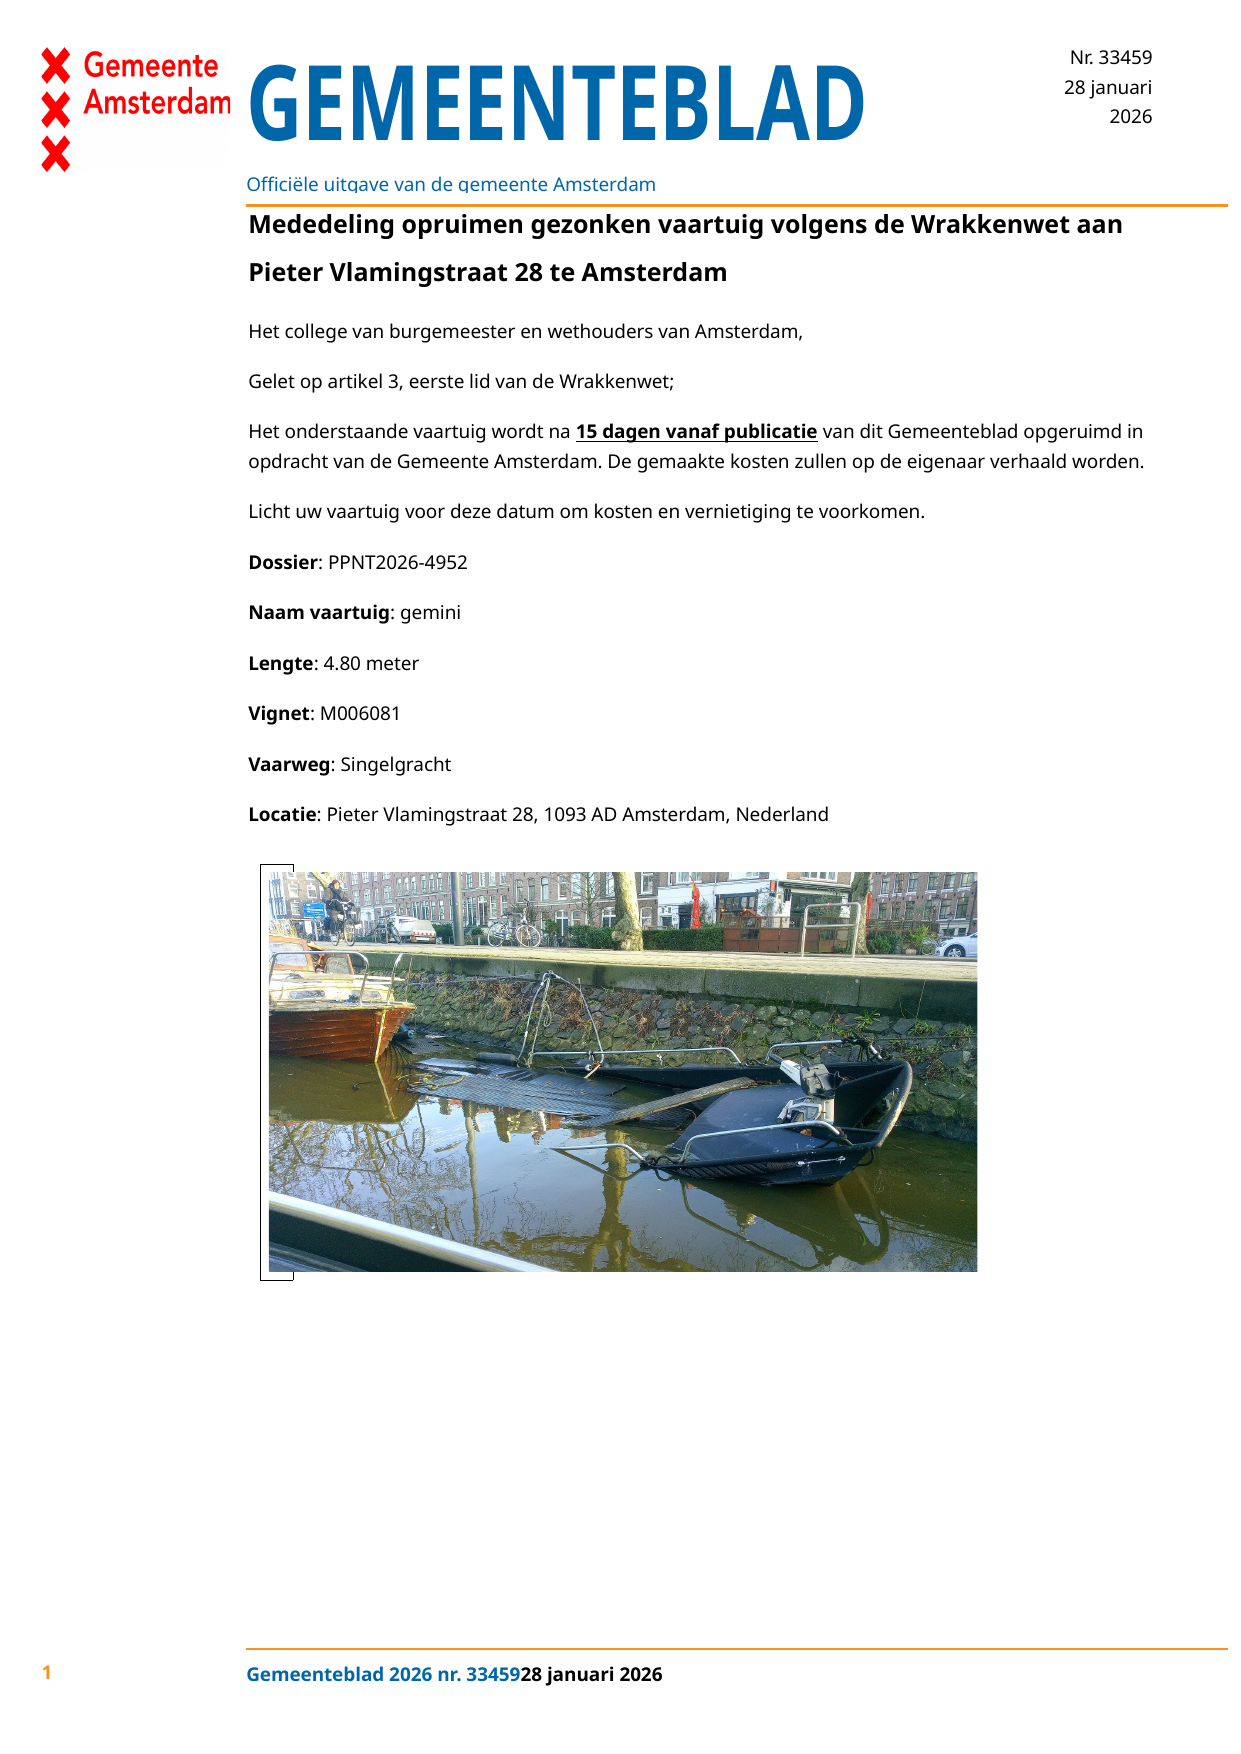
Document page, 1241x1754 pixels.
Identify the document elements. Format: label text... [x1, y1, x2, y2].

text Licht uw vaartuig voor deze datum om kosten en vernietiging te voorkomen. [248, 499, 1152, 524]
text Het onderstaande vaartuig wordt na 15 dagen vanaf publicatie van dit Gemeenteblad opgeruimd in opdracht van de Gemeente Amsterdam. De gemaakte kosten zullen op de eigenaar verhaald worden. [248, 419, 1152, 474]
picture [41, 47, 231, 172]
picture [268, 872, 978, 1272]
text Lengte: 4.80 meter [248, 650, 1152, 676]
text Vignet: M006081 [248, 700, 1152, 726]
text Dossier: PPNT2026-4952 [248, 549, 1152, 575]
text Vaarweg: Singelgracht [248, 751, 1152, 777]
text Naam vaartuig: gemini [248, 599, 1152, 625]
text Mededeling opruimen gezonken vaartuig volgens de Wrakkenwet aan Pieter Vlamingstraat 28 te Amsterdam [248, 207, 1152, 288]
text Locatie: Pieter Vlamingstraat 28, 1093 AD Amsterdam, Nederland [248, 801, 1152, 827]
text Het college van burgemeester en wethouders van Amsterdam, [248, 318, 1152, 344]
text Gelet op artikel 3, eerste lid van de Wrakkenwet; [248, 368, 1152, 394]
